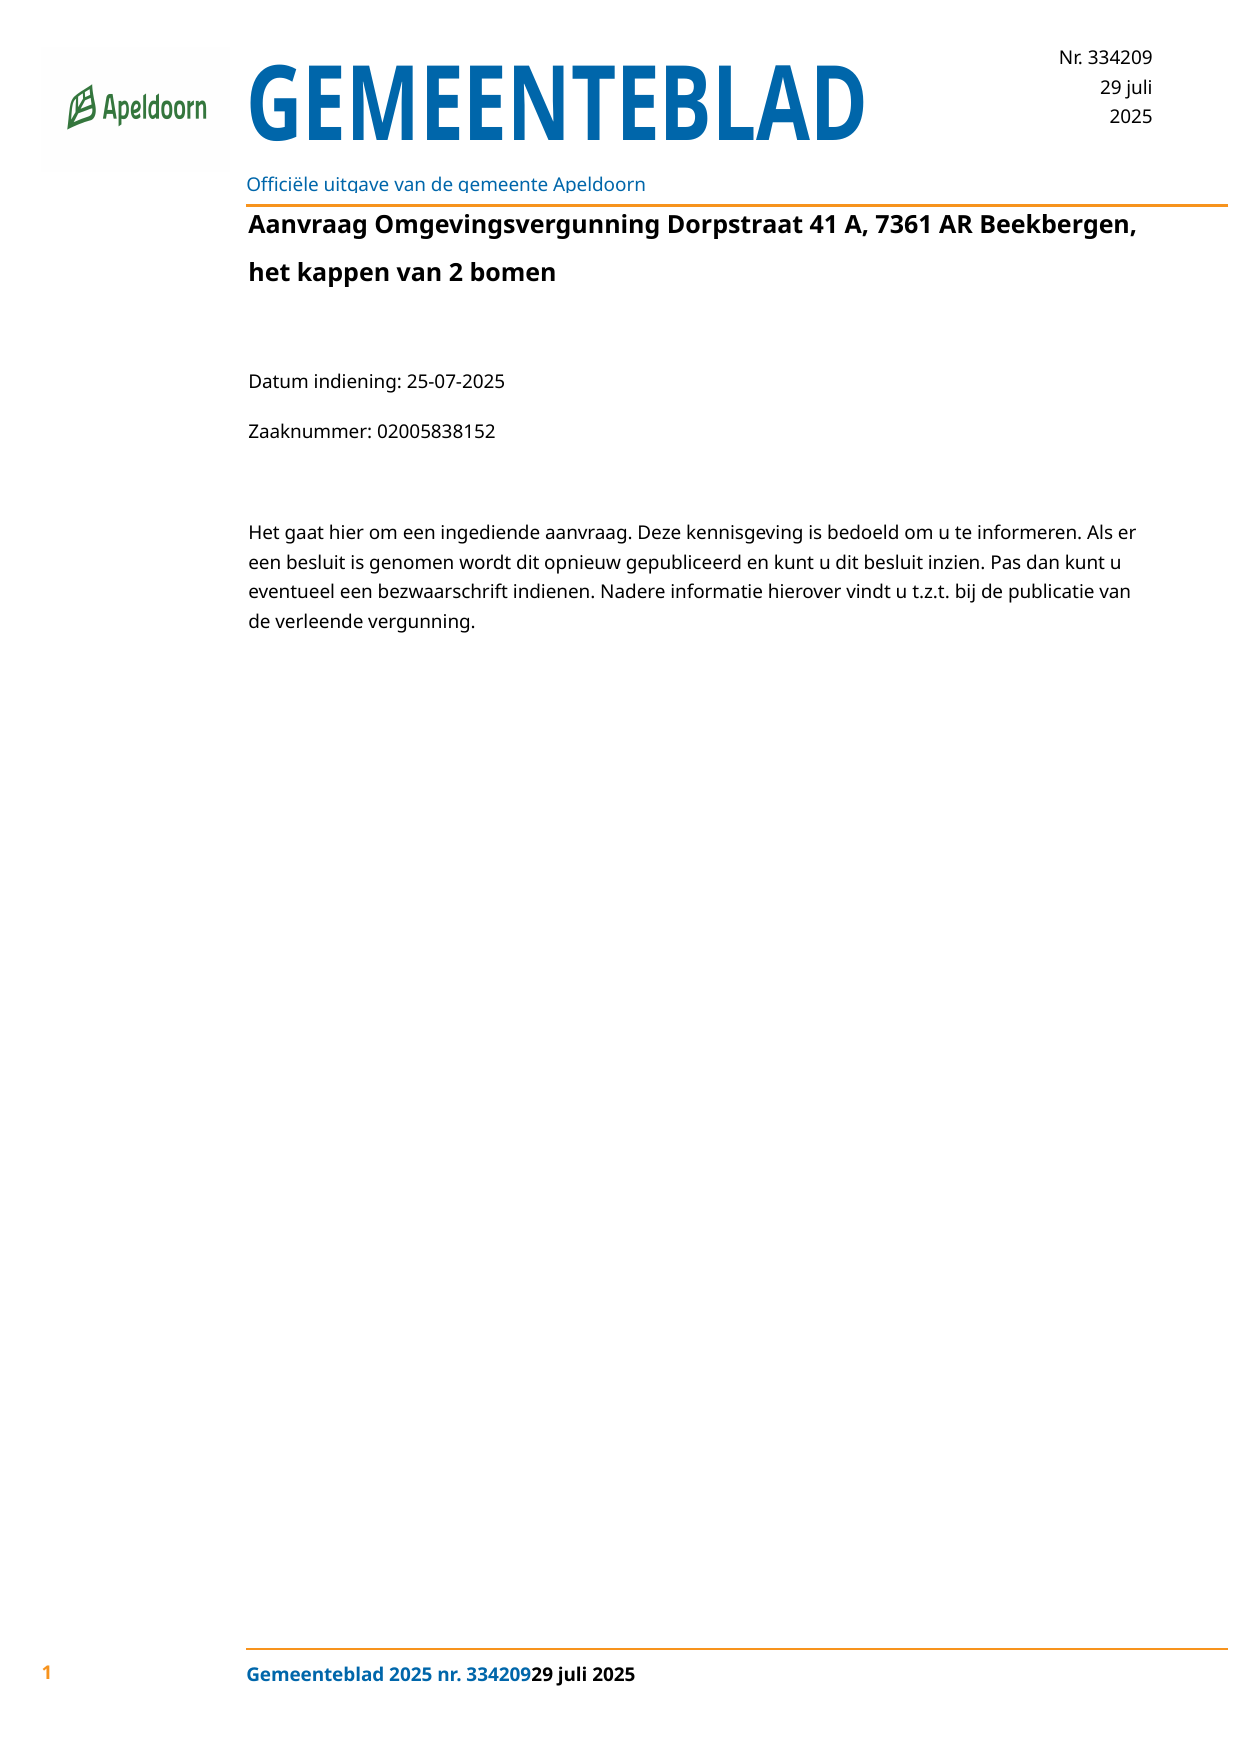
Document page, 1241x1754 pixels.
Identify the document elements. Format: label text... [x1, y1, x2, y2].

text Datum indiening: 25-07-2025 [248, 368, 1152, 394]
text Aanvraag Omgevingsvergunning Dorpstraat 41 A, 7361 AR Beekbergen, het kappen van 2 bomen [248, 207, 1152, 288]
text Zaaknummer: 02005838152 [248, 419, 1152, 444]
picture [41, 47, 231, 172]
text Het gaat hier om een ingediende aanvraag. Deze kennisgeving is bedoeld om u te informeren. Als er een besluit is genomen wordt dit opnieuw gepubliceerd en kunt u dit besluit inzien. Pas dan kunt u eventueel een bezwaarschrift indienen. Nadere informatie hierover vindt u t.z.t. bij de publicatie van de verleende vergunning. [248, 519, 1152, 634]
